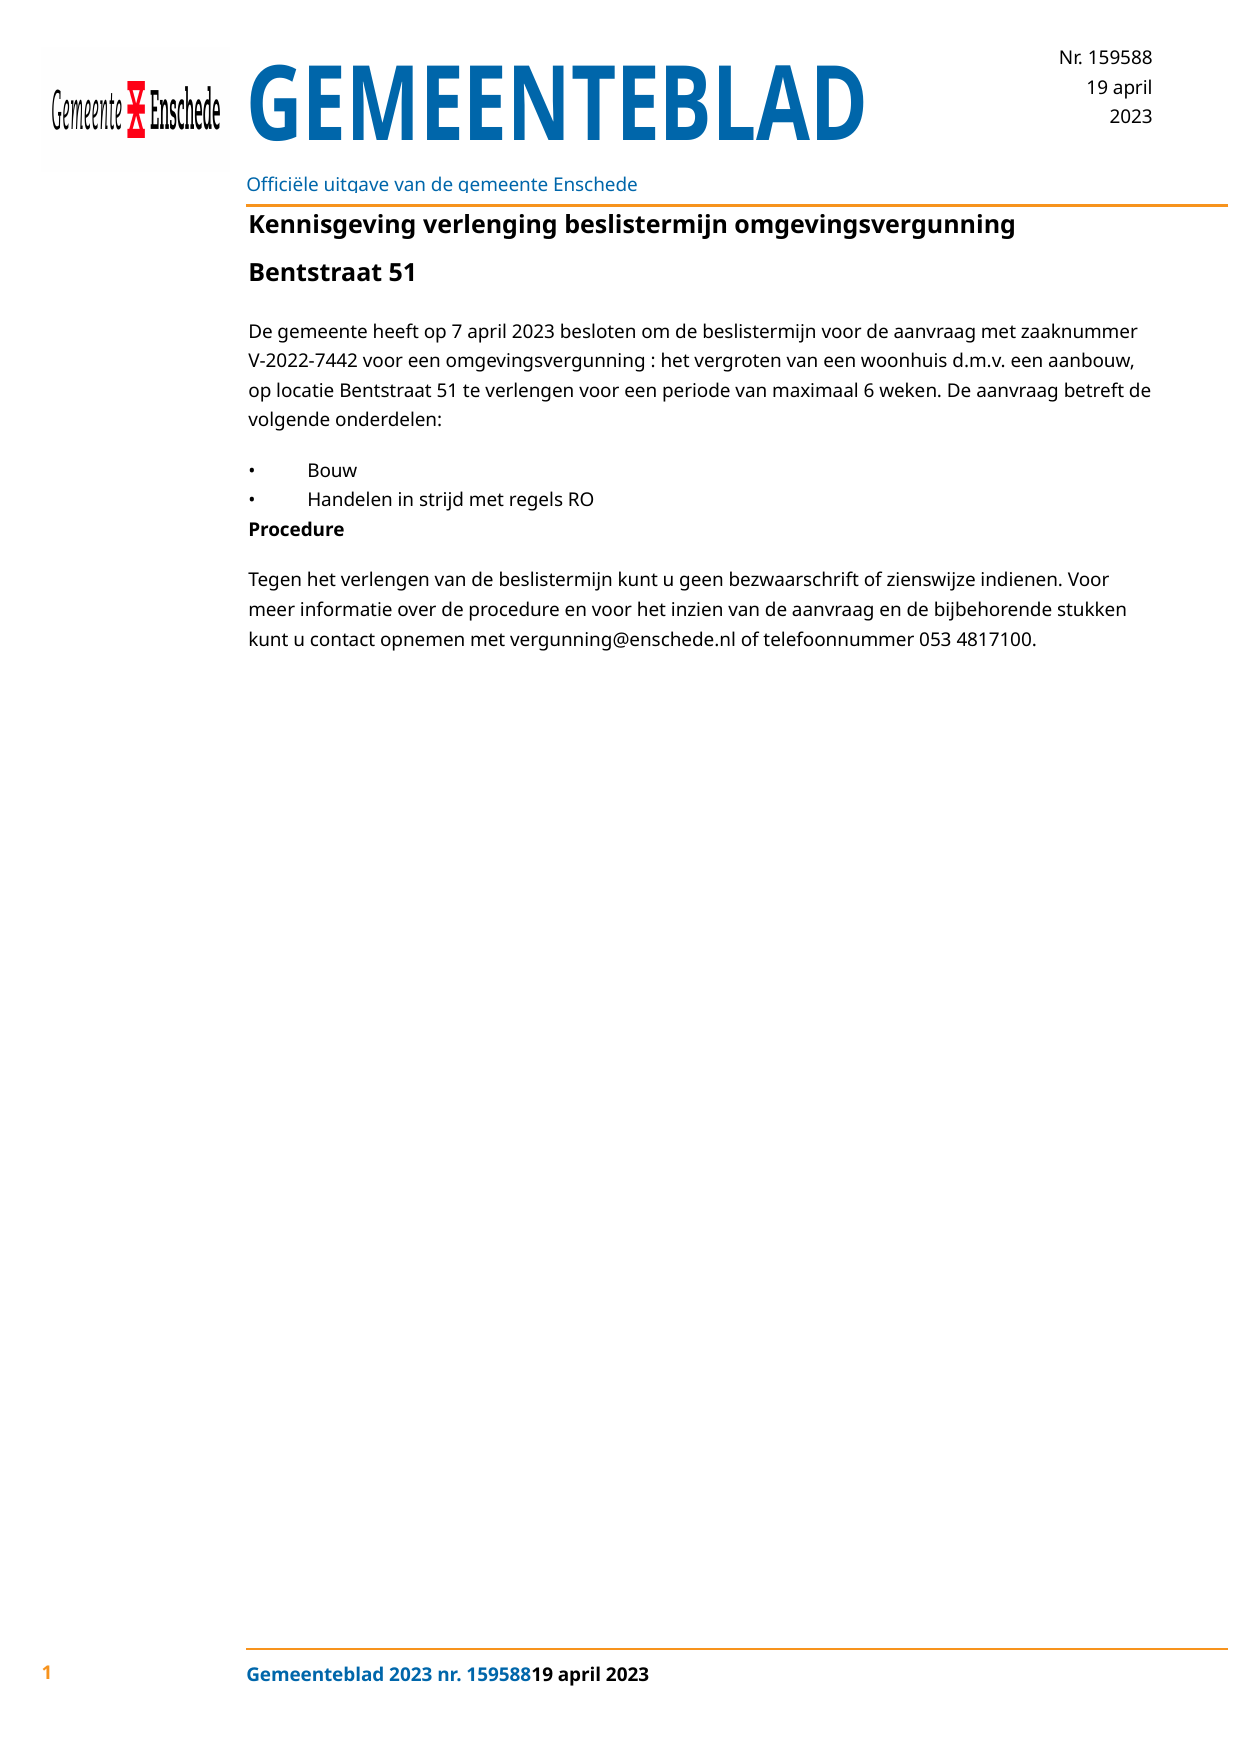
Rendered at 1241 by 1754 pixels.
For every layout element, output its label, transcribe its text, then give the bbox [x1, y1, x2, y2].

list Handelen in strijd met regels RO [248, 487, 1152, 512]
picture [41, 47, 231, 172]
text Kennisgeving verlenging beslistermijn omgevingsvergunning Bentstraat 51 [248, 207, 1152, 288]
text Procedure [248, 516, 1152, 542]
text De gemeente heeft op 7 april 2023 besloten om de beslistermijn voor de aanvraag met zaaknummer V-2022-7442 voor een omgevingsvergunning : het vergroten van een woonhuis d.m.v. een aanbouw, op locatie Bentstraat 51 te verlengen voor een periode van maximaal 6 weken. De aanvraag betreft de volgende onderdelen: [248, 318, 1152, 432]
list Bouw [248, 457, 1152, 483]
text Tegen het verlengen van de beslistermijn kunt u geen bezwaarschrift of zienswijze indienen. Voor meer informatie over de procedure en voor het inzien van de aanvraag en de bijbehorende stukken kunt u contact opnemen met vergunning@enschede.nl of telefoonnummer 053 4817100. [248, 567, 1152, 652]
